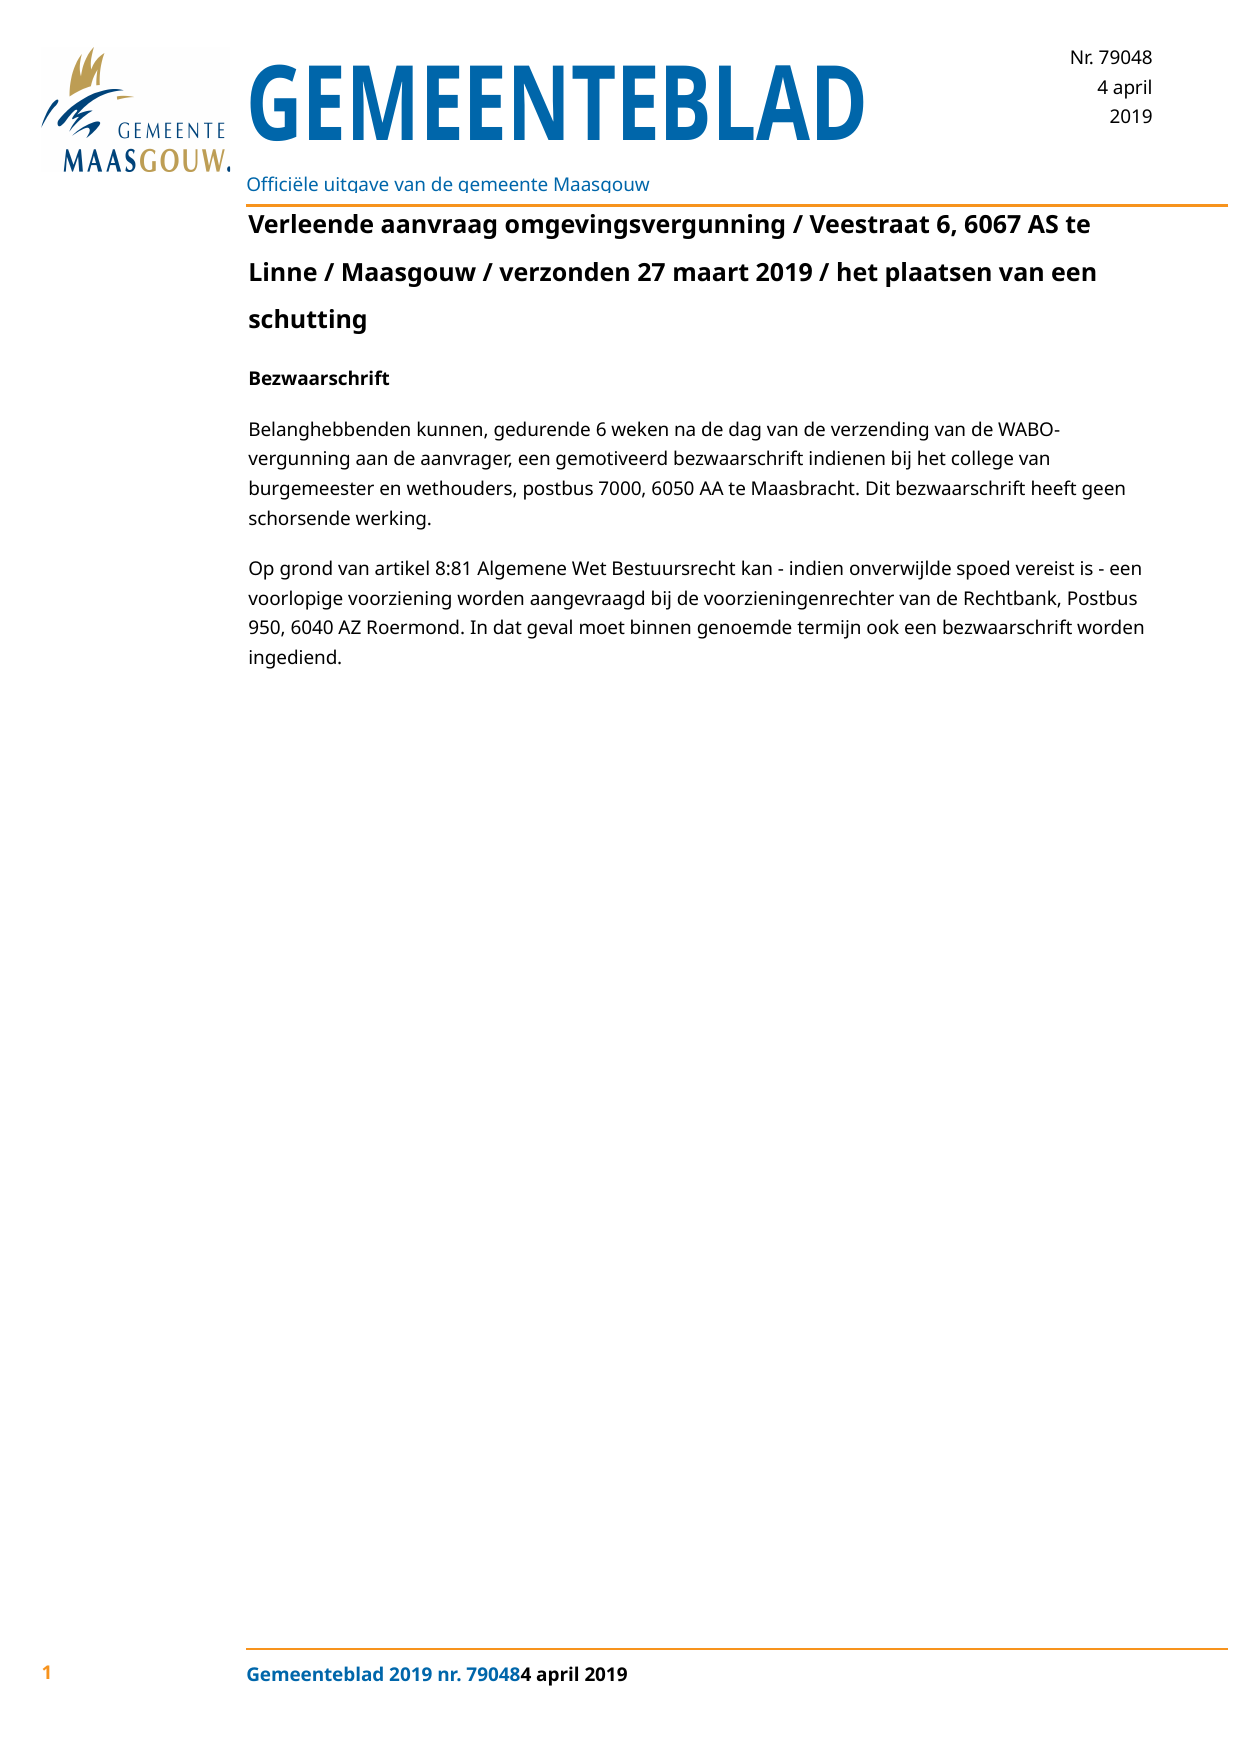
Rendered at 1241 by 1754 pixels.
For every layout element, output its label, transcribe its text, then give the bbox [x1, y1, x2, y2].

text Belanghebbenden kunnen, gedurende 6 weken na de dag van de verzending van de WABO-vergunning aan de aanvrager, een gemotiveerd bezwaarschrift indienen bij het college van burgemeester en wethouders, postbus 7000, 6050 AA te Maasbracht. Dit bezwaarschrift heeft geen schorsende werking. [248, 416, 1152, 530]
text Verleende aanvraag omgevingsvergunning / Veestraat 6, 6067 AS te Linne / Maasgouw / verzonden 27 maart 2019 / het plaatsen van een schutting [248, 207, 1152, 336]
text Op grond van artikel 8:81 Algemene Wet Bestuursrecht kan - indien onverwijlde spoed vereist is - een voorlopige voorziening worden aangevraagd bij de voorzieningenrechter van de Rechtbank, Postbus 950, 6040 AZ Roermond. In dat geval moet binnen genoemde termijn ook een bezwaarschrift worden ingediend. [248, 555, 1152, 669]
text Bezwaarschrift [248, 366, 1152, 391]
picture [41, 47, 231, 172]
